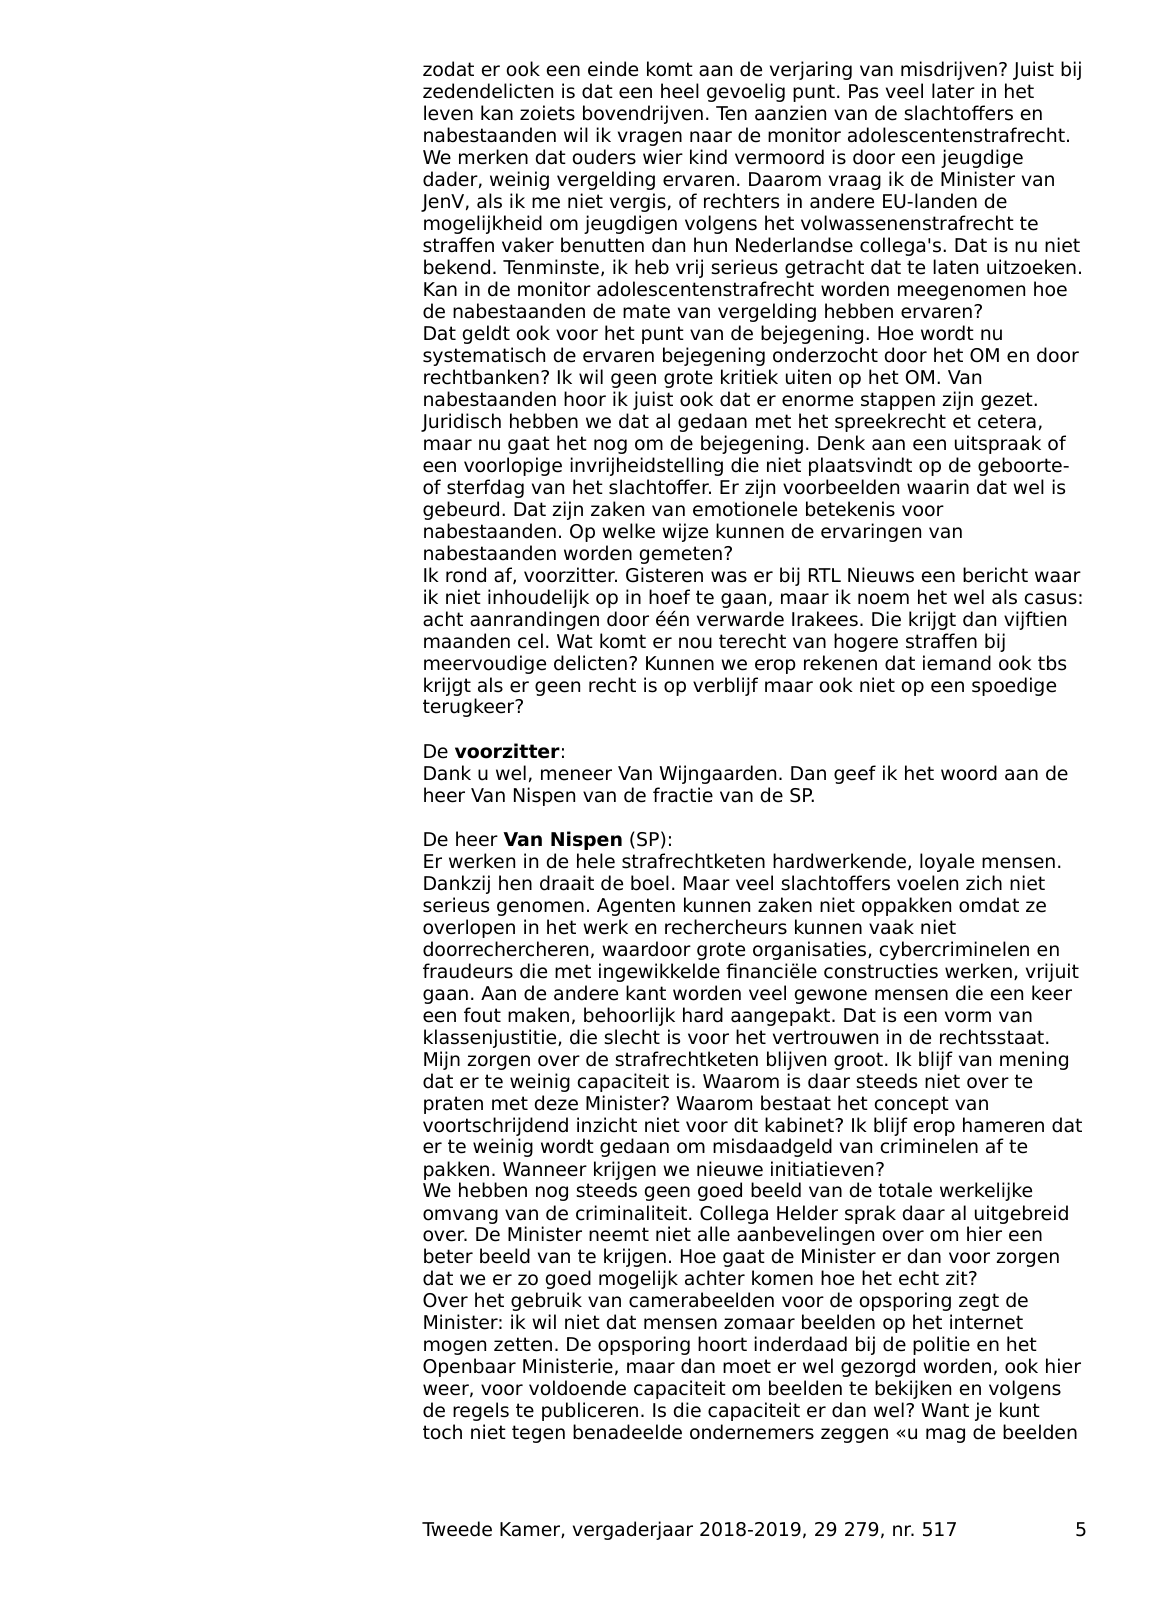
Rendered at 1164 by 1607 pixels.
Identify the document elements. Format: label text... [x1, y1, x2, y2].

text We hebben nog steeds geen goed beeld van de totale werkelijke omvang van de criminaliteit. Collega Helder sprak daar al uitgebreid over. De Minister neemt niet alle aanbevelingen over om hier een beter beeld van te krijgen. Hoe gaat de Minister er dan voor zorgen dat we er zo goed mogelijk achter komen hoe het echt zit? [422, 1180, 1087, 1290]
text Over het gebruik van camerabeelden voor de opsporing zegt de Minister: ik wil niet dat mensen zomaar beelden op het internet mogen zetten. De opsporing hoort inderdaad bij de politie en het Openbaar Ministerie, maar dan moet er wel gezorgd worden, ook hier weer, voor voldoende capaciteit om beelden te bekijken en volgens de regels te publiceren. Is die capaciteit er dan wel? Want je kunt toch niet tegen benadeelde ondernemers zeggen «u mag de beelden [422, 1290, 1087, 1444]
text Dat geldt ook voor het punt van de bejegening. Hoe wordt nu systematisch de ervaren bejegening onderzocht door het OM en door rechtbanken? Ik wil geen grote kritiek uiten op het OM. Van nabestaanden hoor ik juist ook dat er enorme stappen zijn gezet. Juridisch hebben we dat al gedaan met het spreekrecht et cetera, maar nu gaat het nog om de bejegening. Denk aan een uitspraak of een voorlopige invrijheidstelling die niet plaatsvindt op de geboorte- of sterfdag van het slachtoffer. Er zijn voorbeelden waarin dat wel is gebeurd. Dat zijn zaken van emotionele betekenis voor nabestaanden. Op welke wijze kunnen de ervaringen van nabestaanden worden gemeten? [422, 323, 1087, 564]
text De voorzitter: [422, 741, 1087, 763]
text Ik rond af, voorzitter. Gisteren was er bij RTL Nieuws een bericht waar ik niet inhoudelijk op in hoef te gaan, maar ik noem het wel als casus: acht aanrandingen door één verwarde Irakees. Die krijgt dan vijftien maanden cel. Wat komt er nou terecht van hogere straffen bij meervoudige delicten? Kunnen we erop rekenen dat iemand ook tbs krijgt als er geen recht is op verblijf maar ook niet op een spoedige terugkeer? [422, 564, 1087, 718]
text De heer Van Nispen (SP): [422, 829, 1087, 851]
text zodat er ook een einde komt aan de verjaring van misdrijven? Juist bij zedendelicten is dat een heel gevoelig punt. Pas veel later in het leven kan zoiets bovendrijven. Ten aanzien van de slachtoffers en nabestaanden wil ik vragen naar de monitor adolescentenstrafrecht. We merken dat ouders wier kind vermoord is door een jeugdige dader, weinig vergelding ervaren. Daarom vraag ik de Minister van JenV, als ik me niet vergis, of rechters in andere EU-landen de mogelijkheid om jeugdigen volgens het volwassenenstrafrecht te straffen vaker benutten dan hun Nederlandse collega's. Dat is nu niet bekend. Tenminste, ik heb vrij serieus getracht dat te laten uitzoeken. Kan in de monitor adolescentenstrafrecht worden meegenomen hoe de nabestaanden de mate van vergelding hebben ervaren? [422, 59, 1087, 323]
text Er werken in de hele strafrechtketen hardwerkende, loyale mensen. Dankzij hen draait de boel. Maar veel slachtoffers voelen zich niet serieus genomen. Agenten kunnen zaken niet oppakken omdat ze overlopen in het werk en rechercheurs kunnen vaak niet doorrechercheren, waardoor grote organisaties, cybercriminelen en fraudeurs die met ingewikkelde financiële constructies werken, vrijuit gaan. Aan de andere kant worden veel gewone mensen die een keer een fout maken, behoorlijk hard aangepakt. Dat is een vorm van klassenjustitie, die slecht is voor het vertrouwen in de rechtsstaat. Mijn zorgen over de strafrechtketen blijven groot. Ik blijf van mening dat er te weinig capaciteit is. Waarom is daar steeds niet over te praten met deze Minister? Waarom bestaat het concept van voortschrijdend inzicht niet voor dit kabinet? Ik blijf erop hameren dat er te weinig wordt gedaan om misdaadgeld van criminelen af te pakken. Wanneer krijgen we nieuwe initiatieven? [422, 851, 1087, 1180]
text Dank u wel, meneer Van Wijngaarden. Dan geef ik het woord aan de heer Van Nispen van de fractie van de SP. [422, 763, 1087, 807]
